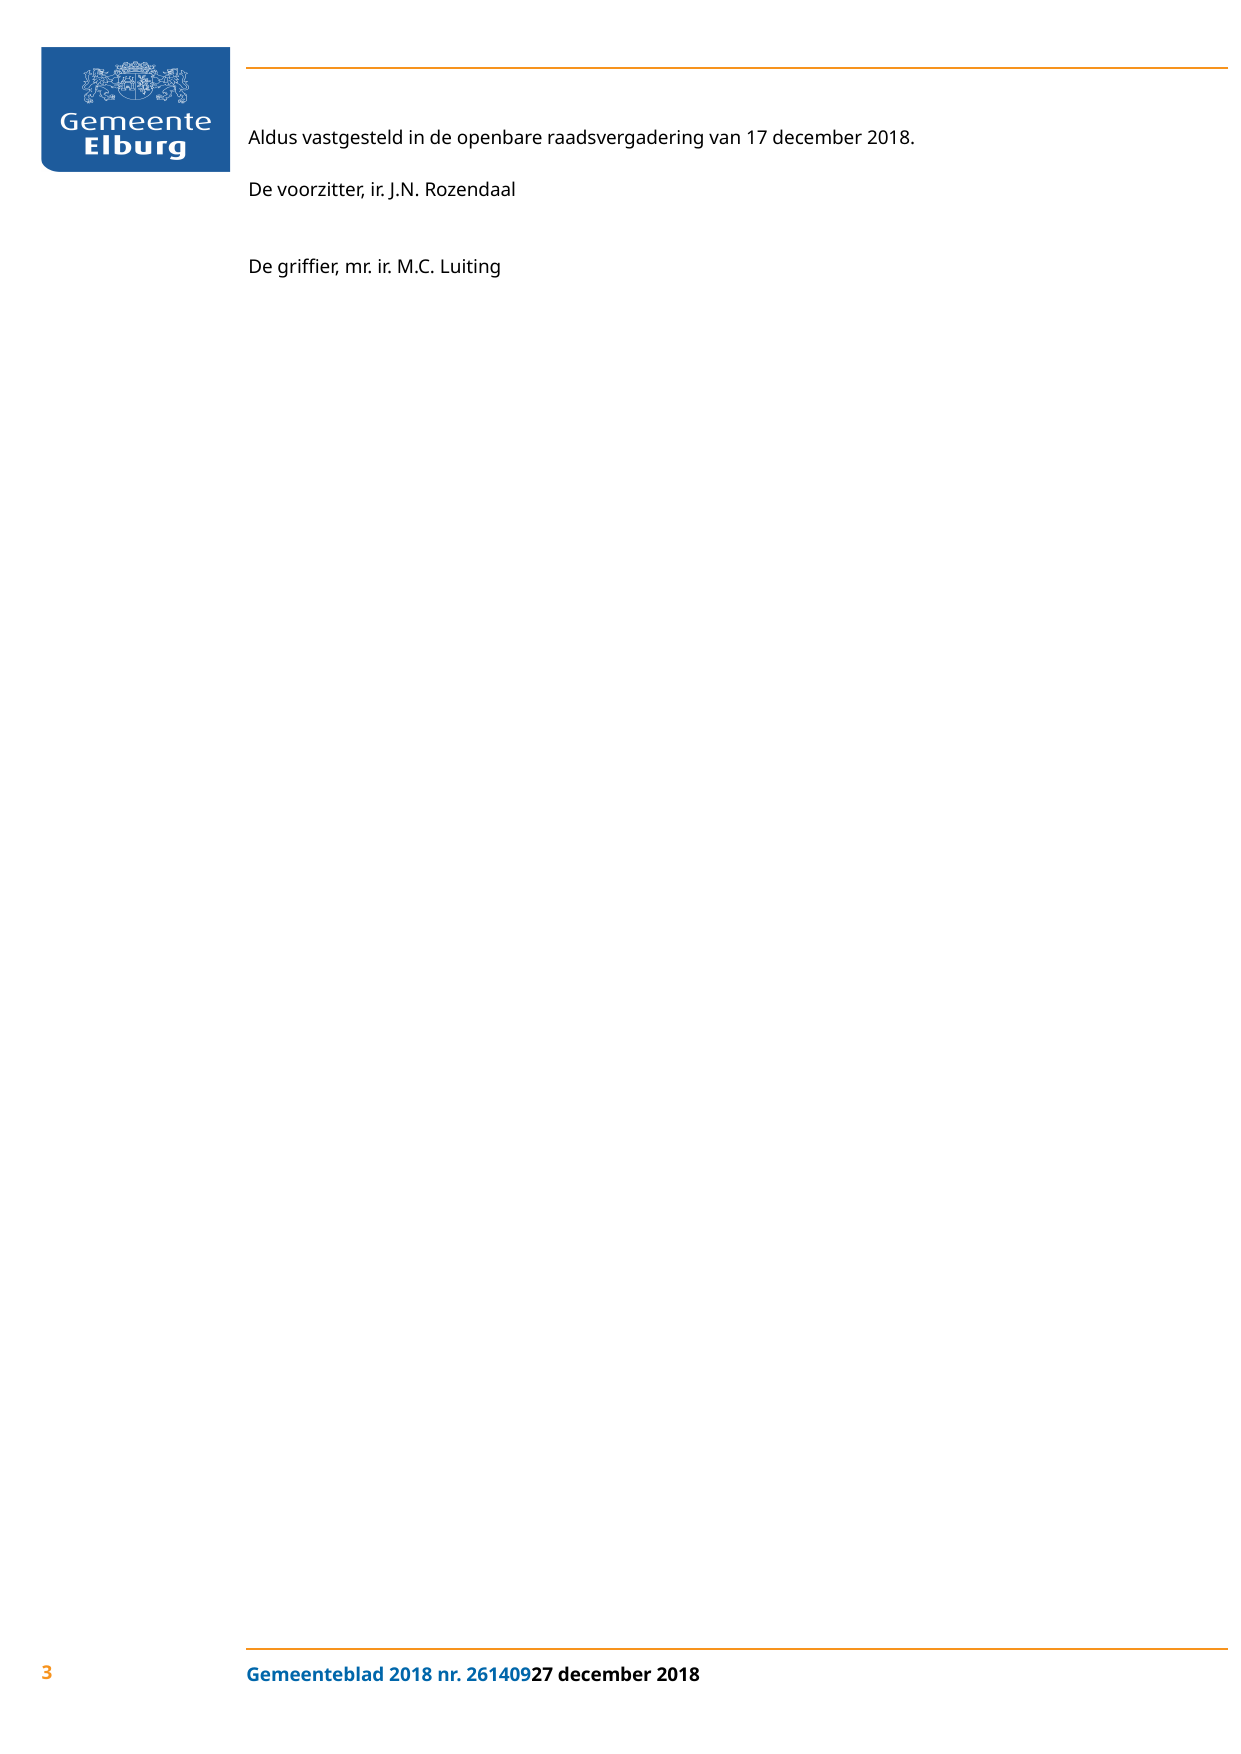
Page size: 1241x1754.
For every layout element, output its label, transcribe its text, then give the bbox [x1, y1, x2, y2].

text Aldus vastgesteld in de openbare raadsvergadering van 17 december 2018. [248, 124, 1152, 150]
text De griffier, mr. ir. M.C. Luiting [248, 253, 1152, 279]
text De voorzitter, ir. J.N. Rozendaal [248, 176, 1152, 202]
picture [41, 47, 231, 172]
